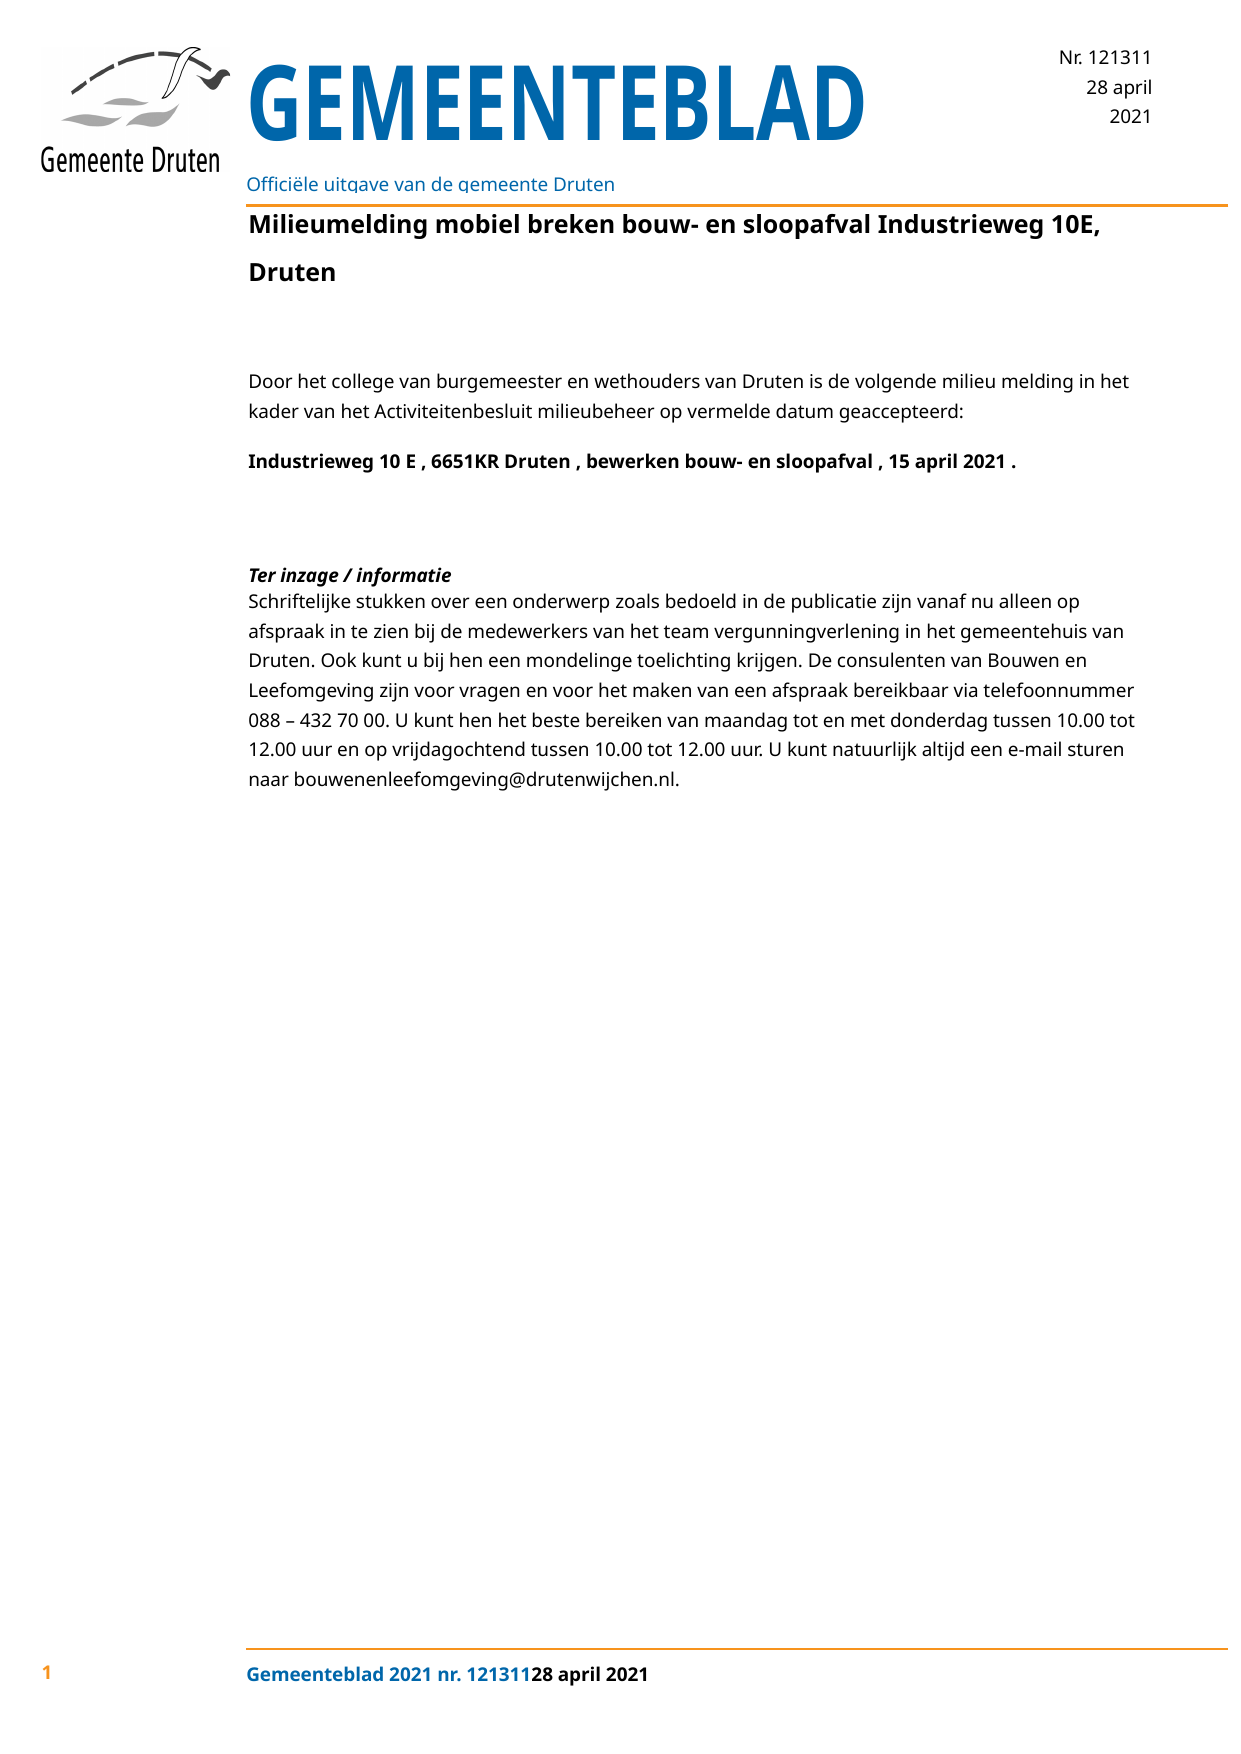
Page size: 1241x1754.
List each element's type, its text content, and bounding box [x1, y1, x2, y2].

text Ter inzage / informatie [248, 563, 1152, 588]
text Industrieweg 10 E , 6651KR Druten , bewerken bouw- en sloopafval , 15 april 2021 . [248, 448, 1152, 474]
text Schriftelijke stukken over een onderwerp zoals bedoeld in de publicatie zijn vanaf nu alleen op afspraak in te zien bij de medewerkers van het team vergunningverlening in het gemeentehuis van Druten. Ook kunt u bij hen een mondelinge toelichting krijgen. De consulenten van Bouwen en Leefomgeving zijn voor vragen en voor het maken van een afspraak bereikbaar via telefoonnummer 088 – 432 70 00. U kunt hen het beste bereiken van maandag tot en met donderdag tussen 10.00 tot 12.00 uur en op vrijdagochtend tussen 10.00 tot 12.00 uur. U kunt natuurlijk altijd een e-mail sturen naar bouwenenleefomgeving@drutenwijchen.nl. [248, 588, 1152, 792]
picture [41, 47, 231, 172]
text Milieumelding mobiel breken bouw- en sloopafval Industrieweg 10E, Druten [248, 207, 1152, 288]
text Door het college van burgemeester en wethouders van Druten is de volgende milieu melding in het kader van het Activiteitenbesluit milieubeheer op vermelde datum geaccepteerd: [248, 368, 1152, 424]
